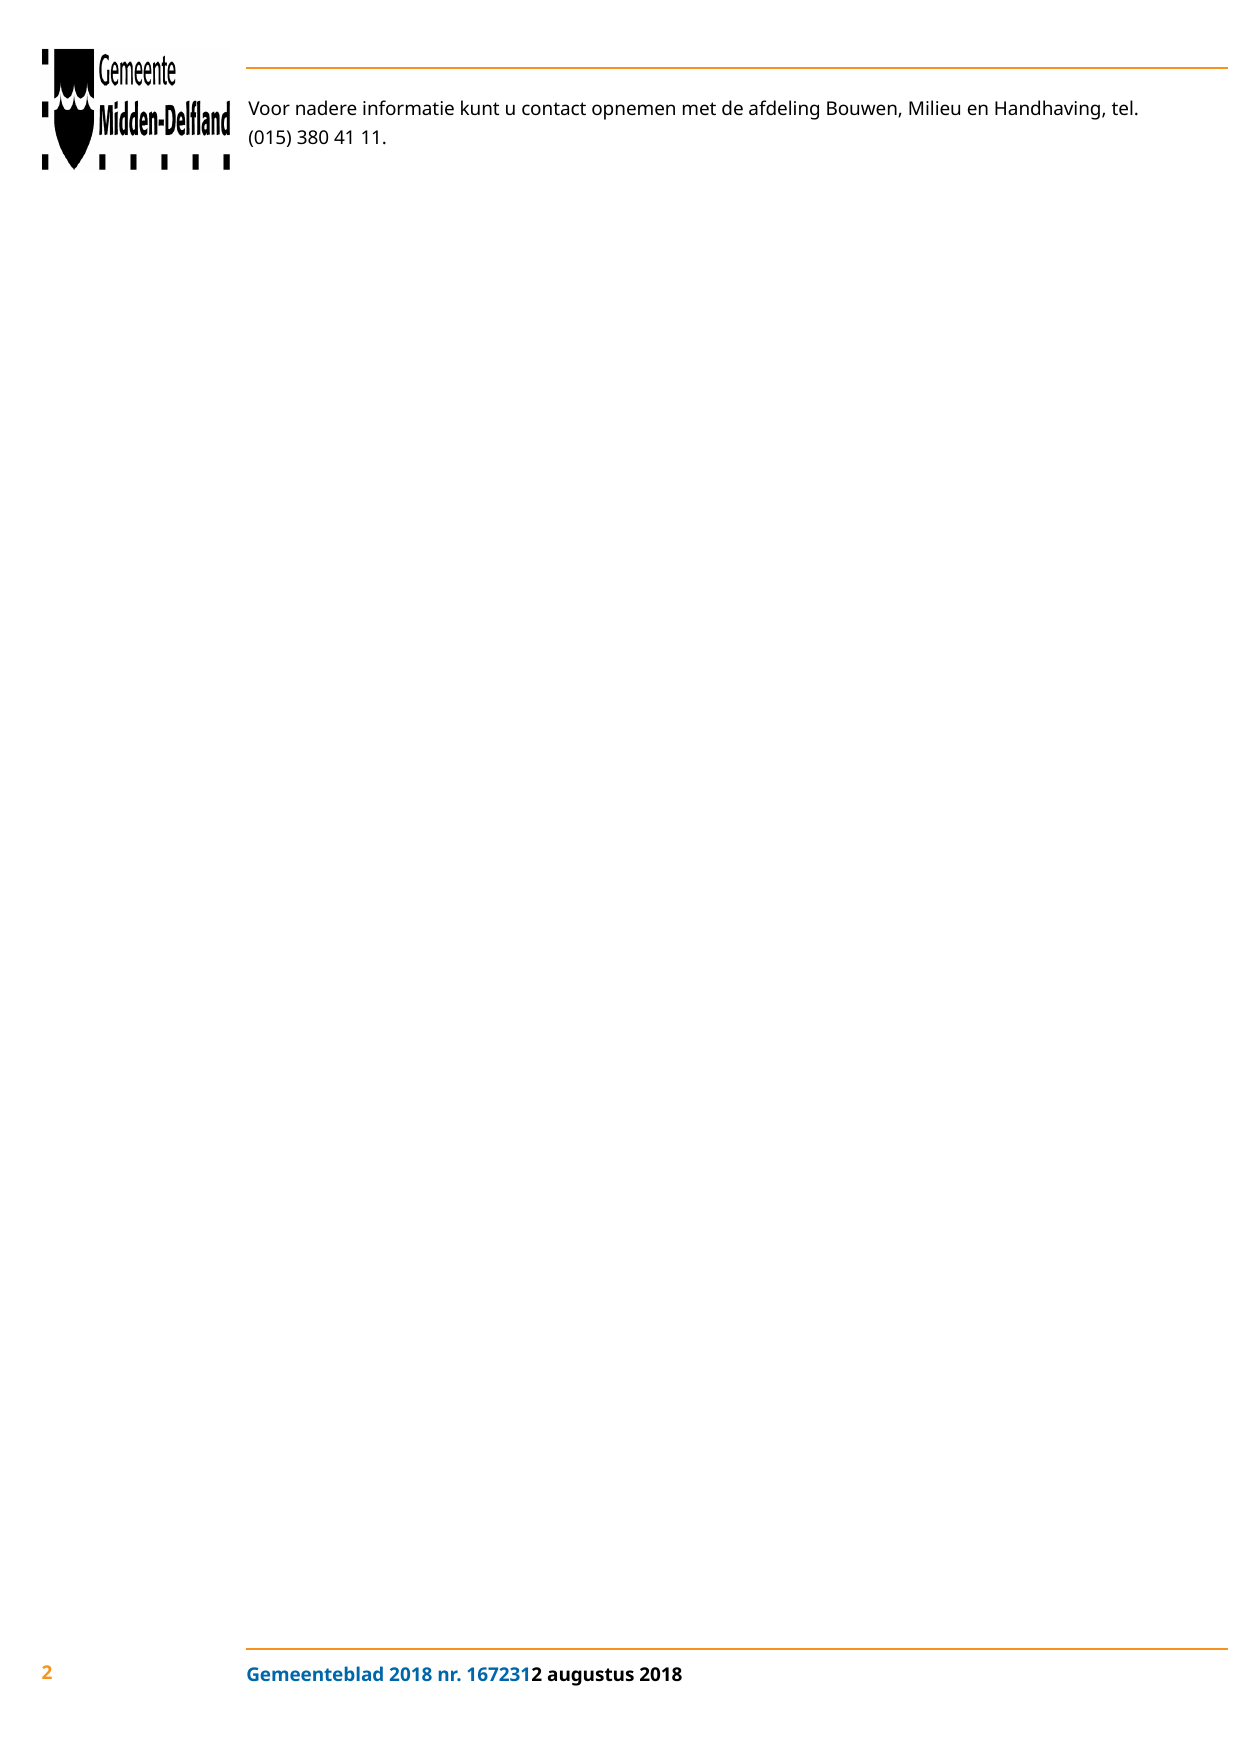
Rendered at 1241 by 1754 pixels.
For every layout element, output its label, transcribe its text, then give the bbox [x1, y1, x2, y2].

picture [41, 47, 231, 172]
text Voor nadere informatie kunt u contact opnemen met de afdeling Bouwen, Milieu en Handhaving, tel. (015) 380 41 11. [248, 95, 1152, 150]
